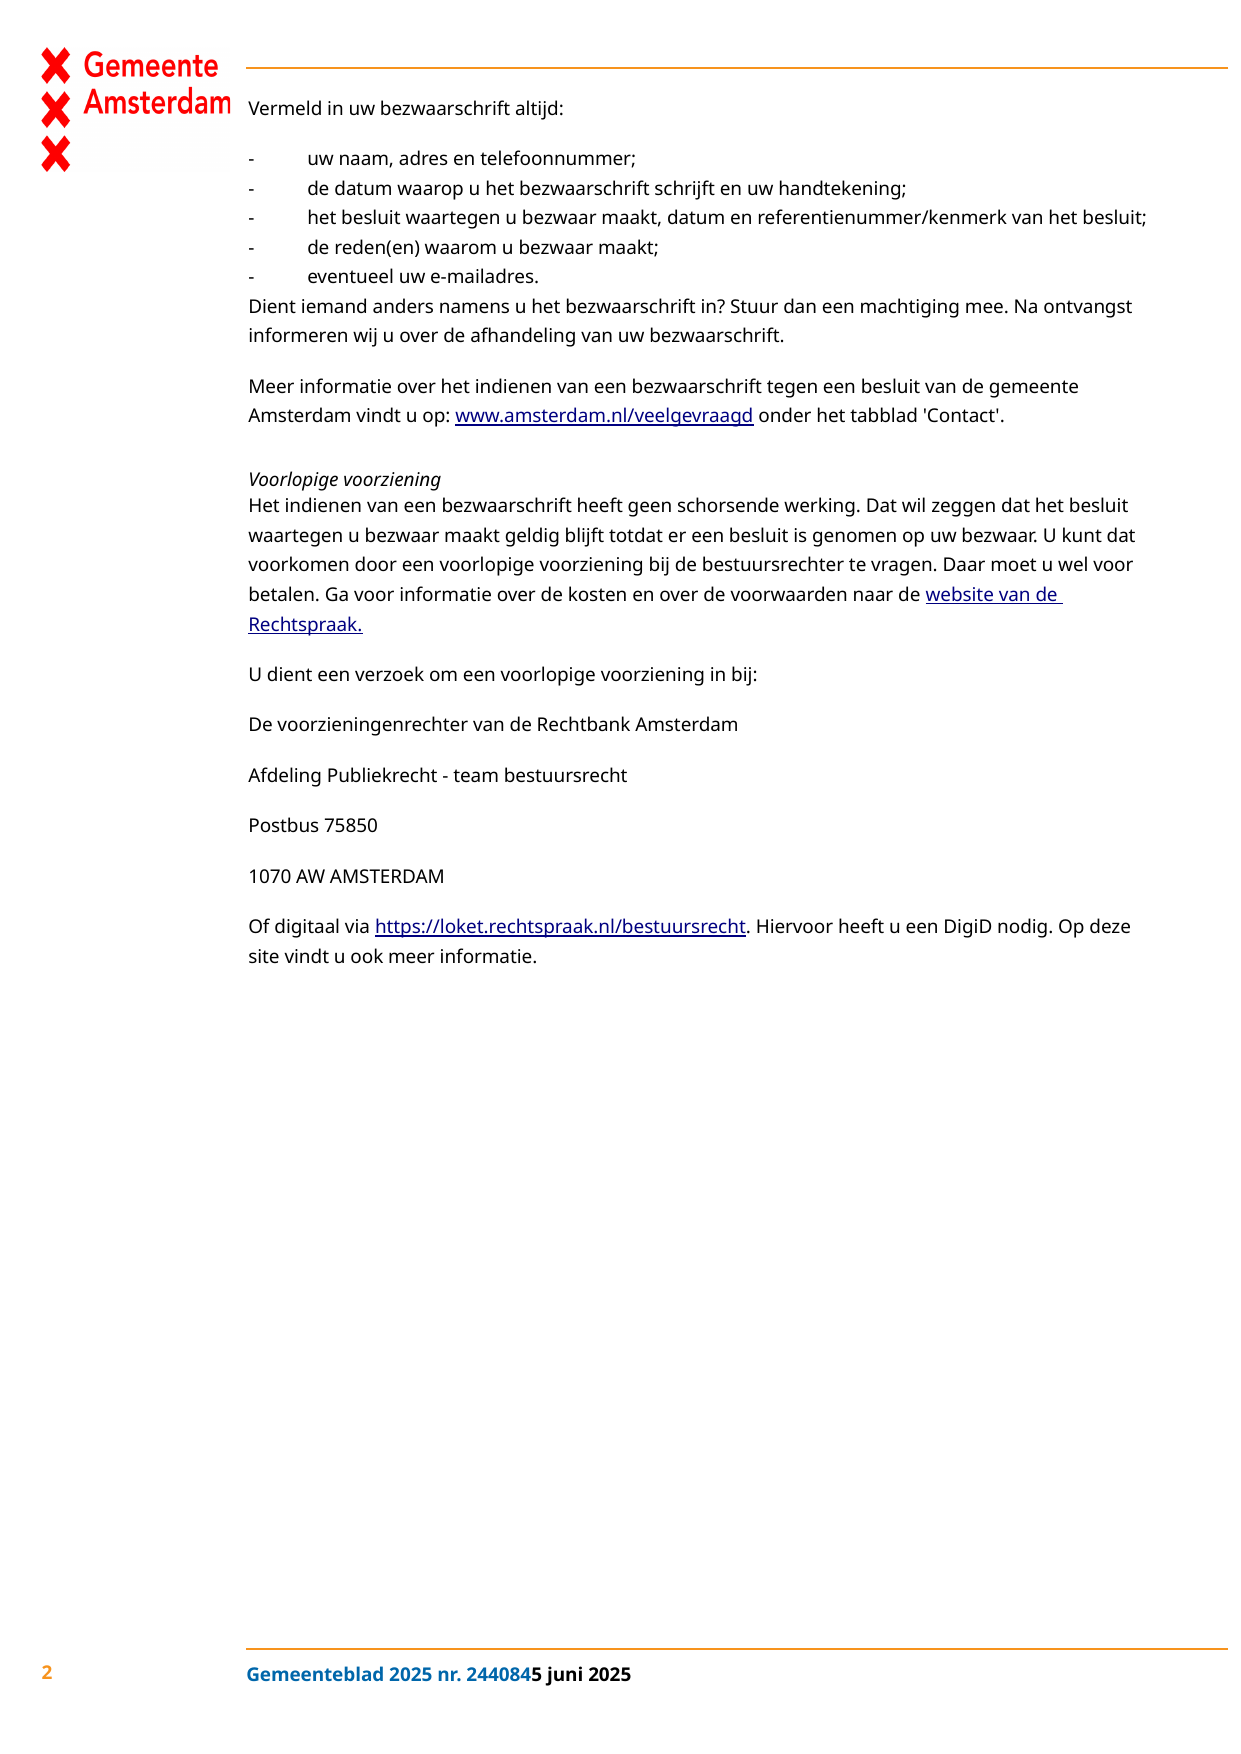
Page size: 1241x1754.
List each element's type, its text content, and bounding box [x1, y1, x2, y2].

text De voorzieningenrechter van de Rechtbank Amsterdam [248, 712, 1152, 737]
list de datum waarop u het bezwaarschrift schrijft en uw handtekening; [248, 175, 1152, 201]
list uw naam, adres en telefoonnummer; [248, 145, 1152, 171]
text U dient een verzoek om een voorlopige voorziening in bij: [248, 661, 1152, 687]
text 1070 AW AMSTERDAM [248, 863, 1152, 888]
text Meer informatie over het indienen van een bezwaarschrift tegen een besluit van de gemeente Amsterdam vindt u op: www.amsterdam.nl/veelgevraagd onder het tabblad 'Contact'. [248, 373, 1152, 428]
text Afdeling Publiekrecht - team bestuursrecht [248, 762, 1152, 788]
list het besluit waartegen u bezwaar maakt, datum en referentienummer/kenmerk van het besluit; [248, 204, 1152, 230]
text Postbus 75850 [248, 812, 1152, 838]
text Of digitaal via https://loket.rechtspraak.nl/bestuursrecht. Hiervoor heeft u een DigiD nodig. Op deze site vindt u ook meer informatie. [248, 913, 1152, 968]
text Voorlopige voorziening [248, 467, 1152, 492]
text Het indienen van een bezwaarschrift heeft geen schorsende werking. Dat wil zeggen dat het besluit waartegen u bezwaar maakt geldig blijft totdat er een besluit is genomen op uw bezwaar. U kunt dat voorkomen door een voorlopige voorziening bij de bestuursrechter te vragen. Daar moet u wel voor betalen. Ga voor informatie over de kosten en over de voorwaarden naar de website van de Rechtspraak. [248, 492, 1152, 636]
text Vermeld in uw bezwaarschrift altijd: [248, 95, 1152, 121]
list de reden(en) waarom u bezwaar maakt; [248, 234, 1152, 260]
text Dient iemand anders namens u het bezwaarschrift in? Stuur dan een machtiging mee. Na ontvangst informeren wij u over de afhandeling van uw bezwaarschrift. [248, 293, 1152, 348]
picture [41, 47, 231, 172]
list eventueel uw e-mailadres. [248, 263, 1152, 289]
